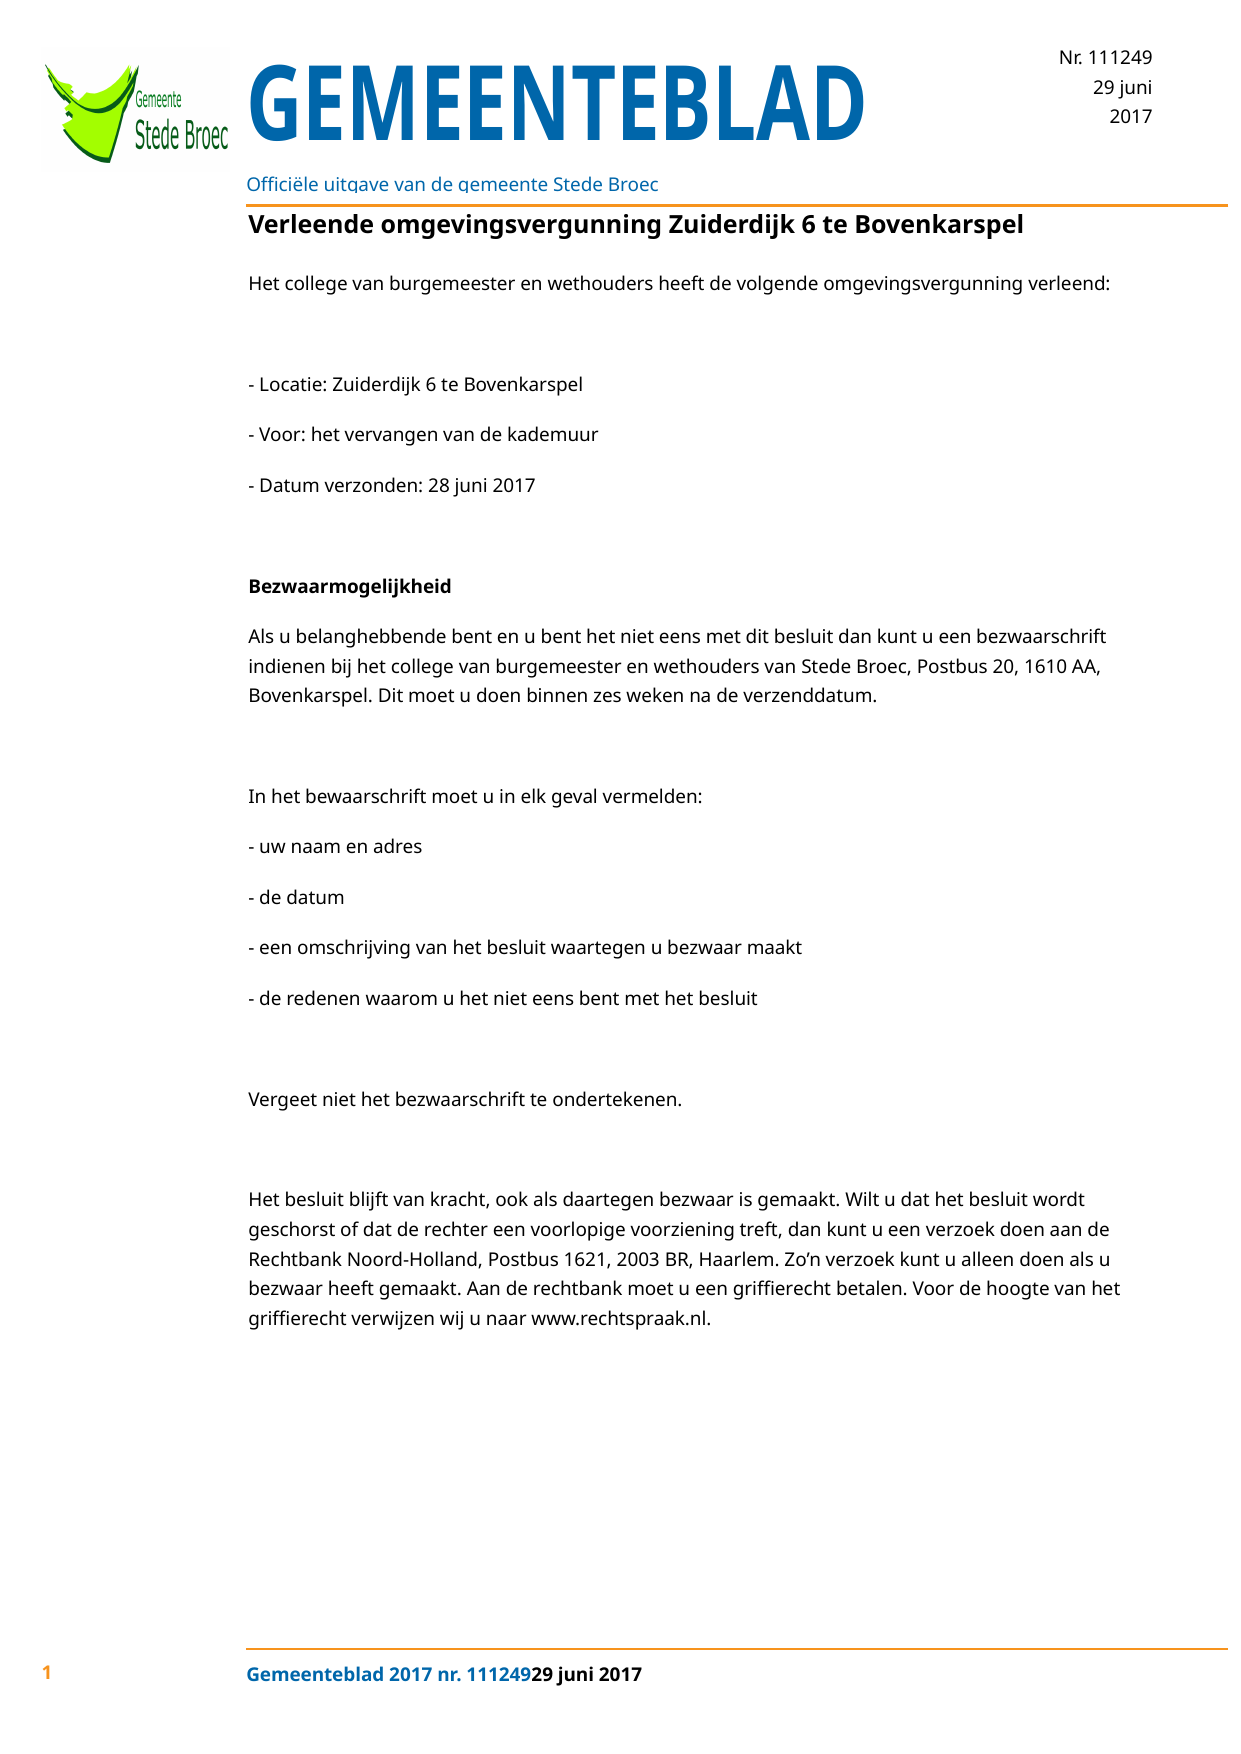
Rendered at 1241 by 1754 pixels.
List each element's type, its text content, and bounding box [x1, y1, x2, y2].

text Als u belanghebbende bent en u bent het niet eens met dit besluit dan kunt u een bezwaarschrift indienen bij het college van burgemeester en wethouders van Stede Broec, Postbus 20, 1610 AA, Bovenkarspel. Dit moet u doen binnen zes weken na de verzenddatum. [248, 623, 1152, 708]
text - Voor: het vervangen van de kademuur [248, 422, 1152, 447]
text - uw naam en adres [248, 834, 1152, 859]
text - Locatie: Zuiderdijk 6 te Bovenkarspel [248, 371, 1152, 397]
text - Datum verzonden: 28 juni 2017 [248, 472, 1152, 498]
text Verleende omgevingsvergunning Zuiderdijk 6 te Bovenkarspel [248, 207, 1152, 241]
text - de datum [248, 884, 1152, 910]
text Vergeet niet het bezwaarschrift te ondertekenen. [248, 1086, 1152, 1111]
text - de redenen waarom u het niet eens bent met het besluit [248, 985, 1152, 1011]
text - een omschrijving van het besluit waartegen u bezwaar maakt [248, 934, 1152, 960]
text In het bewaarschrift moet u in elk geval vermelden: [248, 783, 1152, 809]
text Het besluit blijft van kracht, ook als daartegen bezwaar is gemaakt. Wilt u dat het besluit wordt geschorst of dat de rechter een voorlopige voorziening treft, dan kunt u een verzoek doen aan de Rechtbank Noord-Holland, Postbus 1621, 2003 BR, Haarlem. Zo’n verzoek kunt u alleen doen als u bezwaar heeft gemaakt. Aan de rechtbank moet u een griffierecht betalen. Voor de hoogte van het griffierecht verwijzen wij u naar www.rechtspraak.nl. [248, 1187, 1152, 1331]
text Bezwaarmogelijkheid [248, 573, 1152, 598]
picture [41, 47, 231, 172]
text Het college van burgemeester en wethouders heeft de volgende omgevingsvergunning verleend: [248, 270, 1152, 296]
